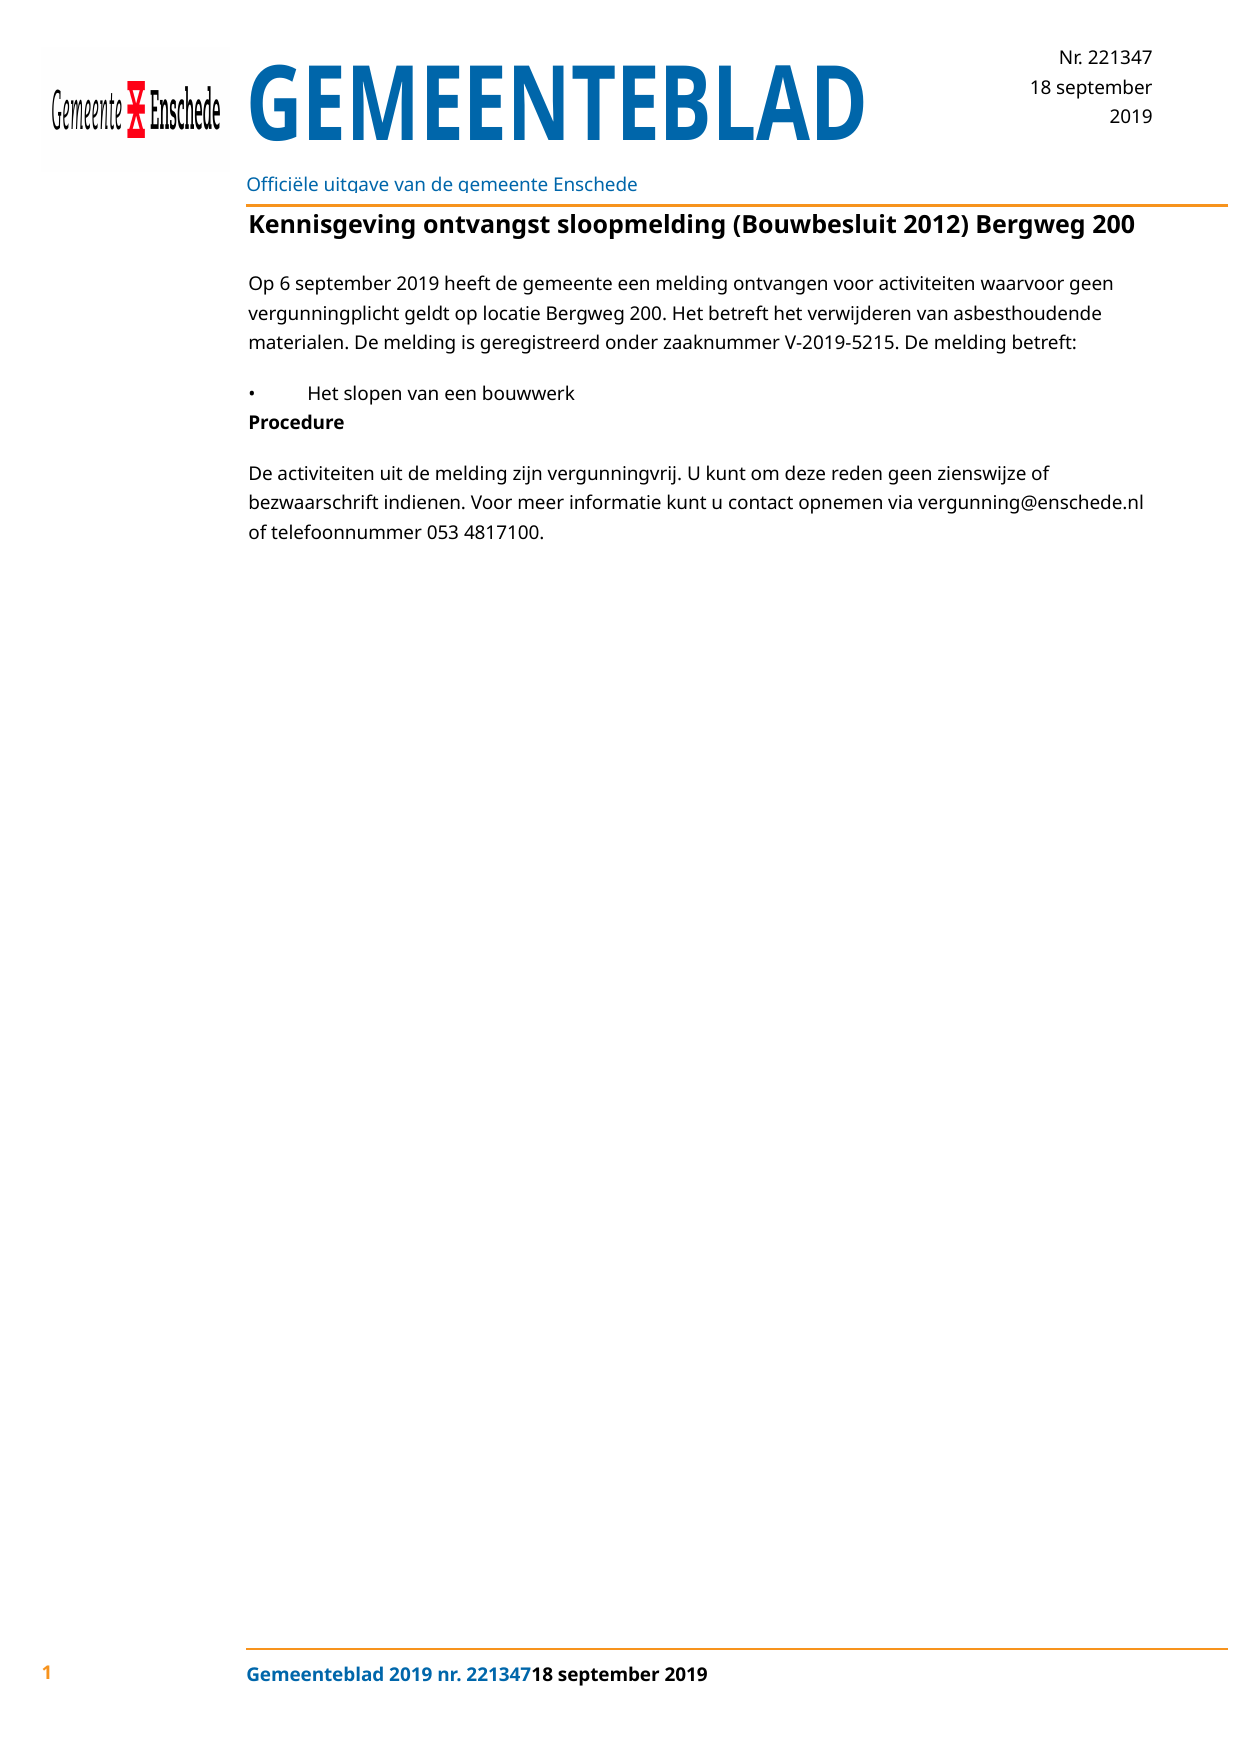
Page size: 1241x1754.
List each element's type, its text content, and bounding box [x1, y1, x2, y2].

text De activiteiten uit de melding zijn vergunningvrij. U kunt om deze reden geen zienswijze of bezwaarschrift indienen. Voor meer informatie kunt u contact opnemen via vergunning@enschede.nl of telefoonnummer 053 4817100. [248, 460, 1152, 545]
text Op 6 september 2019 heeft de gemeente een melding ontvangen voor activiteiten waarvoor geen vergunningplicht geldt op locatie Bergweg 200. Het betreft het verwijderen van asbesthoudende materialen. De melding is geregistreerd onder zaaknummer V-2019-5215. De melding betreft: [248, 270, 1152, 355]
text Kennisgeving ontvangst sloopmelding (Bouwbesluit 2012) Bergweg 200 [248, 207, 1152, 241]
list Het slopen van een bouwwerk [248, 380, 1152, 406]
picture [41, 47, 231, 172]
text Procedure [248, 409, 1152, 435]
